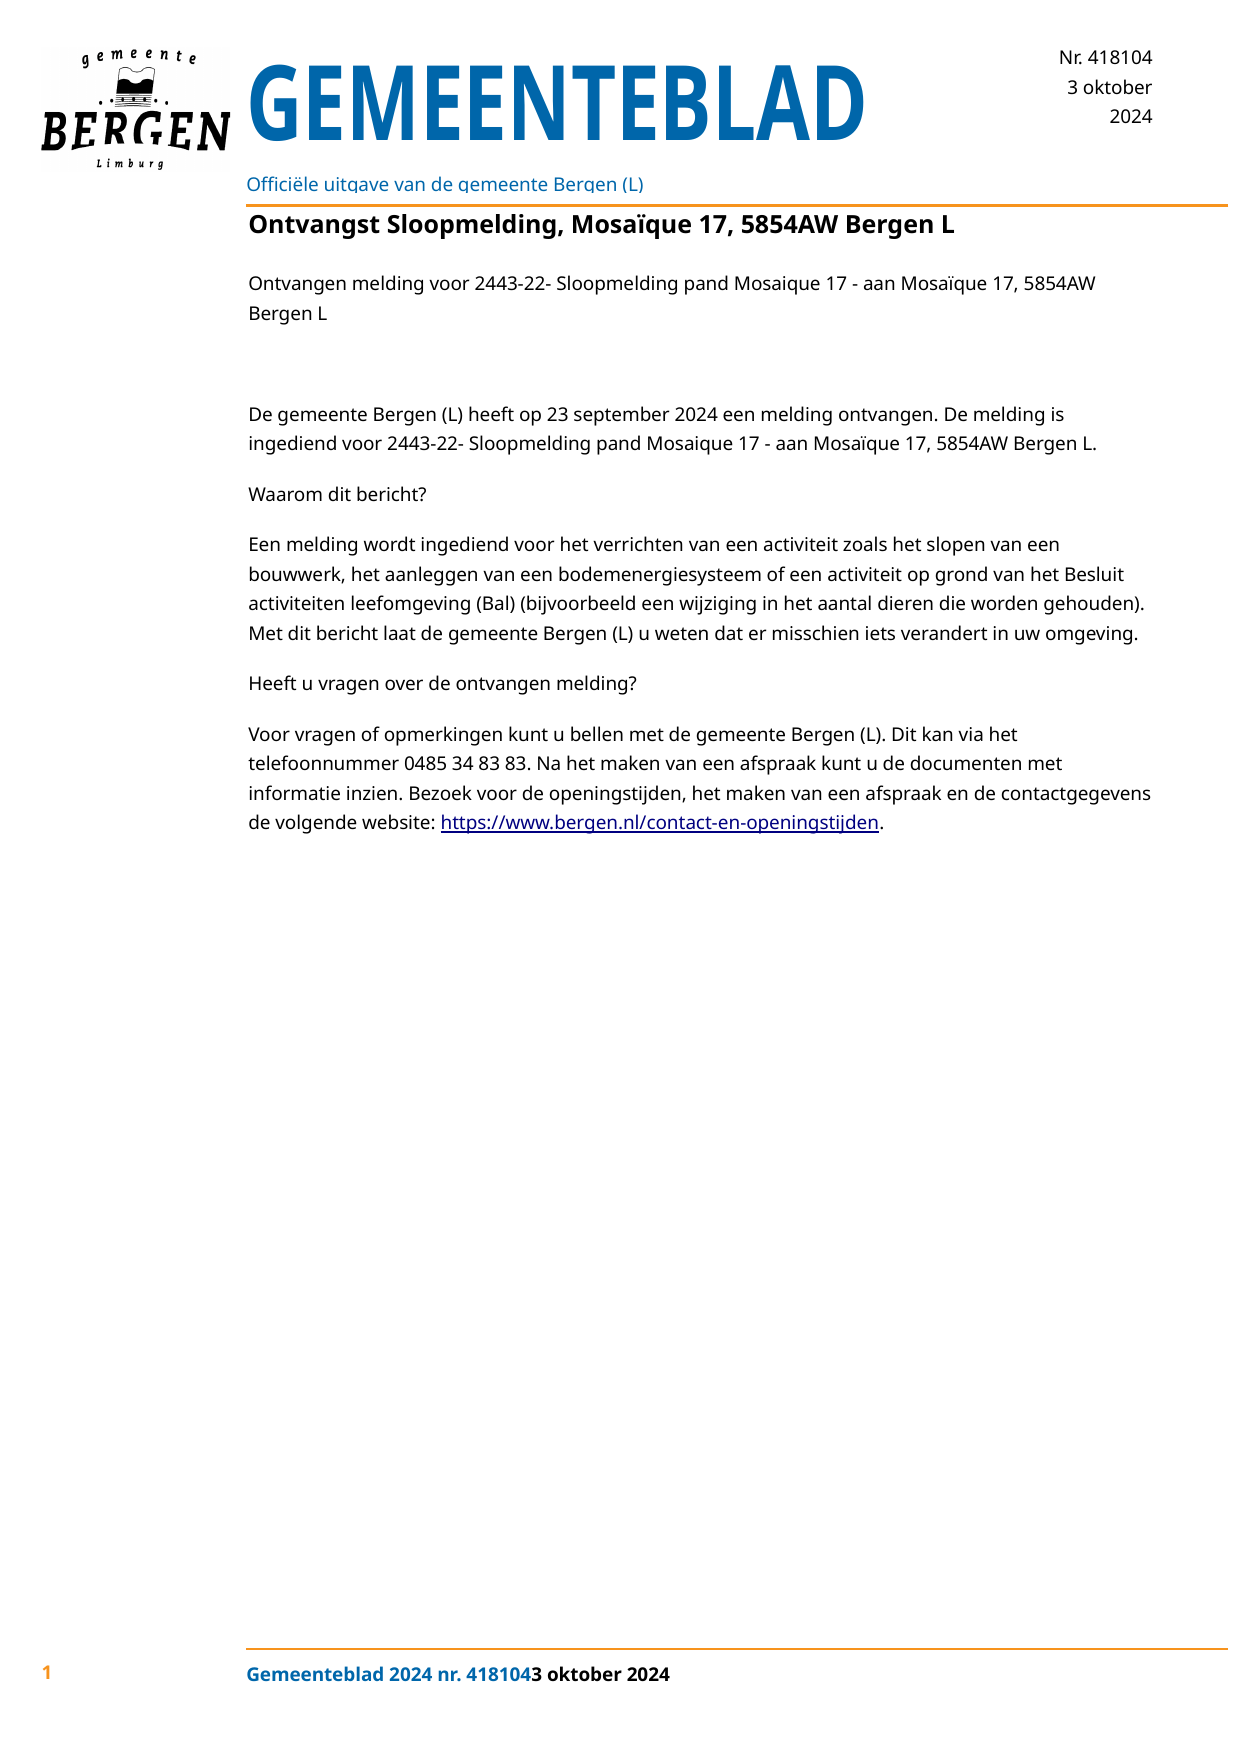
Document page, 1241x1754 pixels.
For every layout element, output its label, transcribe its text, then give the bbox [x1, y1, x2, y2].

text De gemeente Bergen (L) heeft op 23 september 2024 een melding ontvangen. De melding is ingediend voor 2443-22- Sloopmelding pand Mosaique 17 - aan Mosaïque 17, 5854AW Bergen L. [248, 401, 1152, 456]
text Waarom dit bericht? [248, 481, 1152, 506]
text Ontvangst Sloopmelding, Mosaïque 17, 5854AW Bergen L [248, 207, 1152, 241]
picture [41, 47, 231, 172]
text Ontvangen melding voor 2443-22- Sloopmelding pand Mosaique 17 - aan Mosaïque 17, 5854AW Bergen L [248, 270, 1152, 326]
text Voor vragen of opmerkingen kunt u bellen met de gemeente Bergen (L). Dit kan via het telefoonnummer 0485 34 83 83. Na het maken van een afspraak kunt u de documenten met informatie inzien. Bezoek voor de openingstijden, het maken van een afspraak en de contactgegevens de volgende website: https://www.bergen.nl/contact-en-openingstijden. [248, 721, 1152, 835]
text Heeft u vragen over de ontvangen melding? [248, 670, 1152, 696]
text Een melding wordt ingediend voor het verrichten van een activiteit zoals het slopen van een bouwwerk, het aanleggen van een bodemenergiesysteem of een activiteit op grond van het Besluit activiteiten leefomgeving (Bal) (bijvoorbeeld een wijziging in het aantal dieren die worden gehouden). Met dit bericht laat de gemeente Bergen (L) u weten dat er misschien iets verandert in uw omgeving. [248, 531, 1152, 646]
